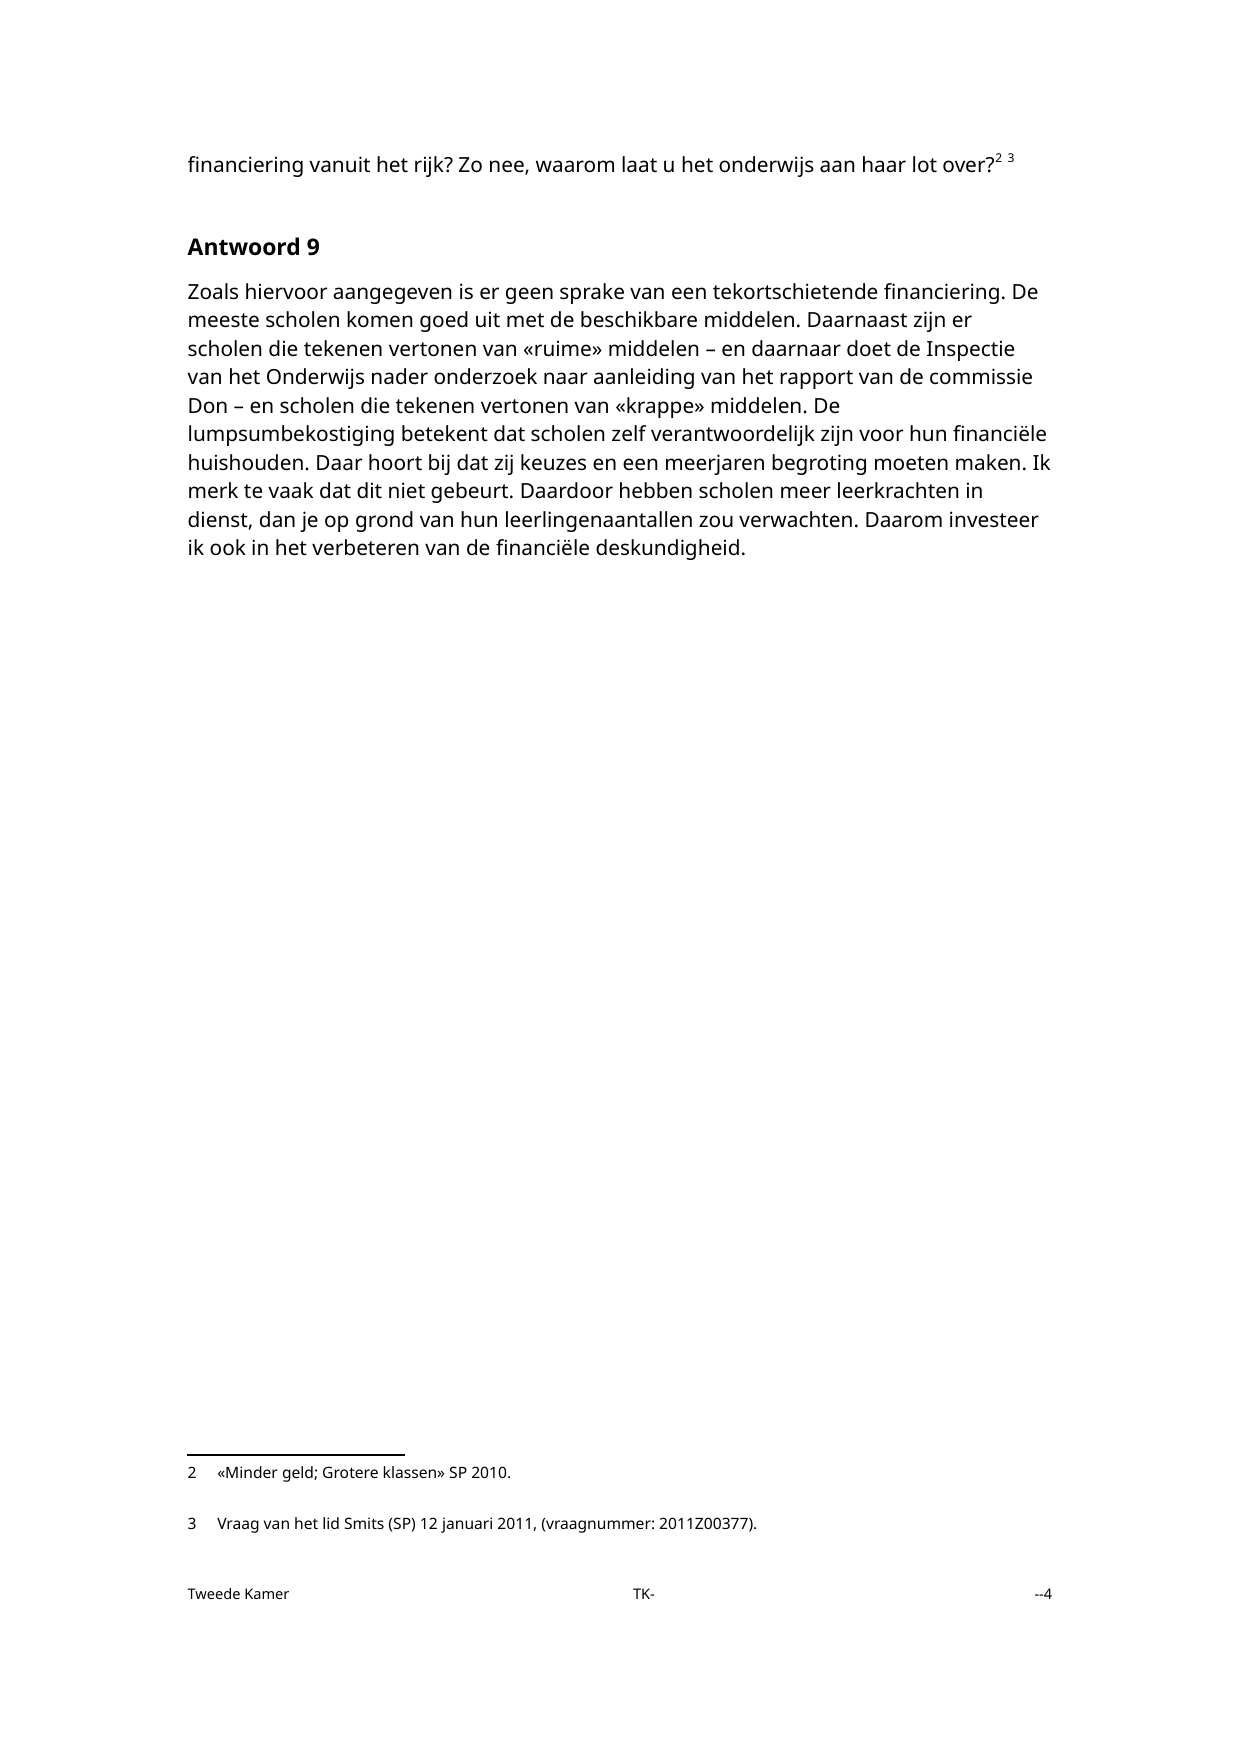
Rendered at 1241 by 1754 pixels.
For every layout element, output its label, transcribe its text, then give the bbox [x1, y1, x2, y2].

text Zoals hiervoor aangegeven is er geen sprake van een tekortschietende financiering. De meeste scholen komen goed uit met de beschikbare middelen. Daarnaast zijn er scholen die tekenen vertonen van «ruime» middelen – en daarnaar doet de Inspectie van het Onderwijs nader onderzoek naar aanleiding van het rapport van de commissie Don – en scholen die tekenen vertonen van «krappe» middelen. De lumpsumbekostiging betekent dat scholen zelf verantwoordelijk zijn voor hun financiële huishouden. Daar hoort bij dat zij keuzes en een meerjaren begroting moeten maken. Ik merk te vaak dat dit niet gebeurt. Daardoor hebben scholen meer leerkrachten in dienst, dan je op grond van hun leerlingenaantallen zou verwachten. Daarom investeer ik ook in het verbeteren van de financiële deskundigheid. [187, 277, 1053, 562]
text financiering vanuit het rijk? Zo nee, waarom laat u het onderwijs aan haar lot over? [187, 150, 1053, 178]
text Vraag van het lid Smits (SP) 12 januari 2011, (vraagnummer: 2011Z00377). [187, 1506, 1053, 1534]
subtitle Antwoord 9 [187, 231, 1053, 262]
text «Minder geld; Grotere klassen» SP 2010. [187, 1447, 1053, 1476]
